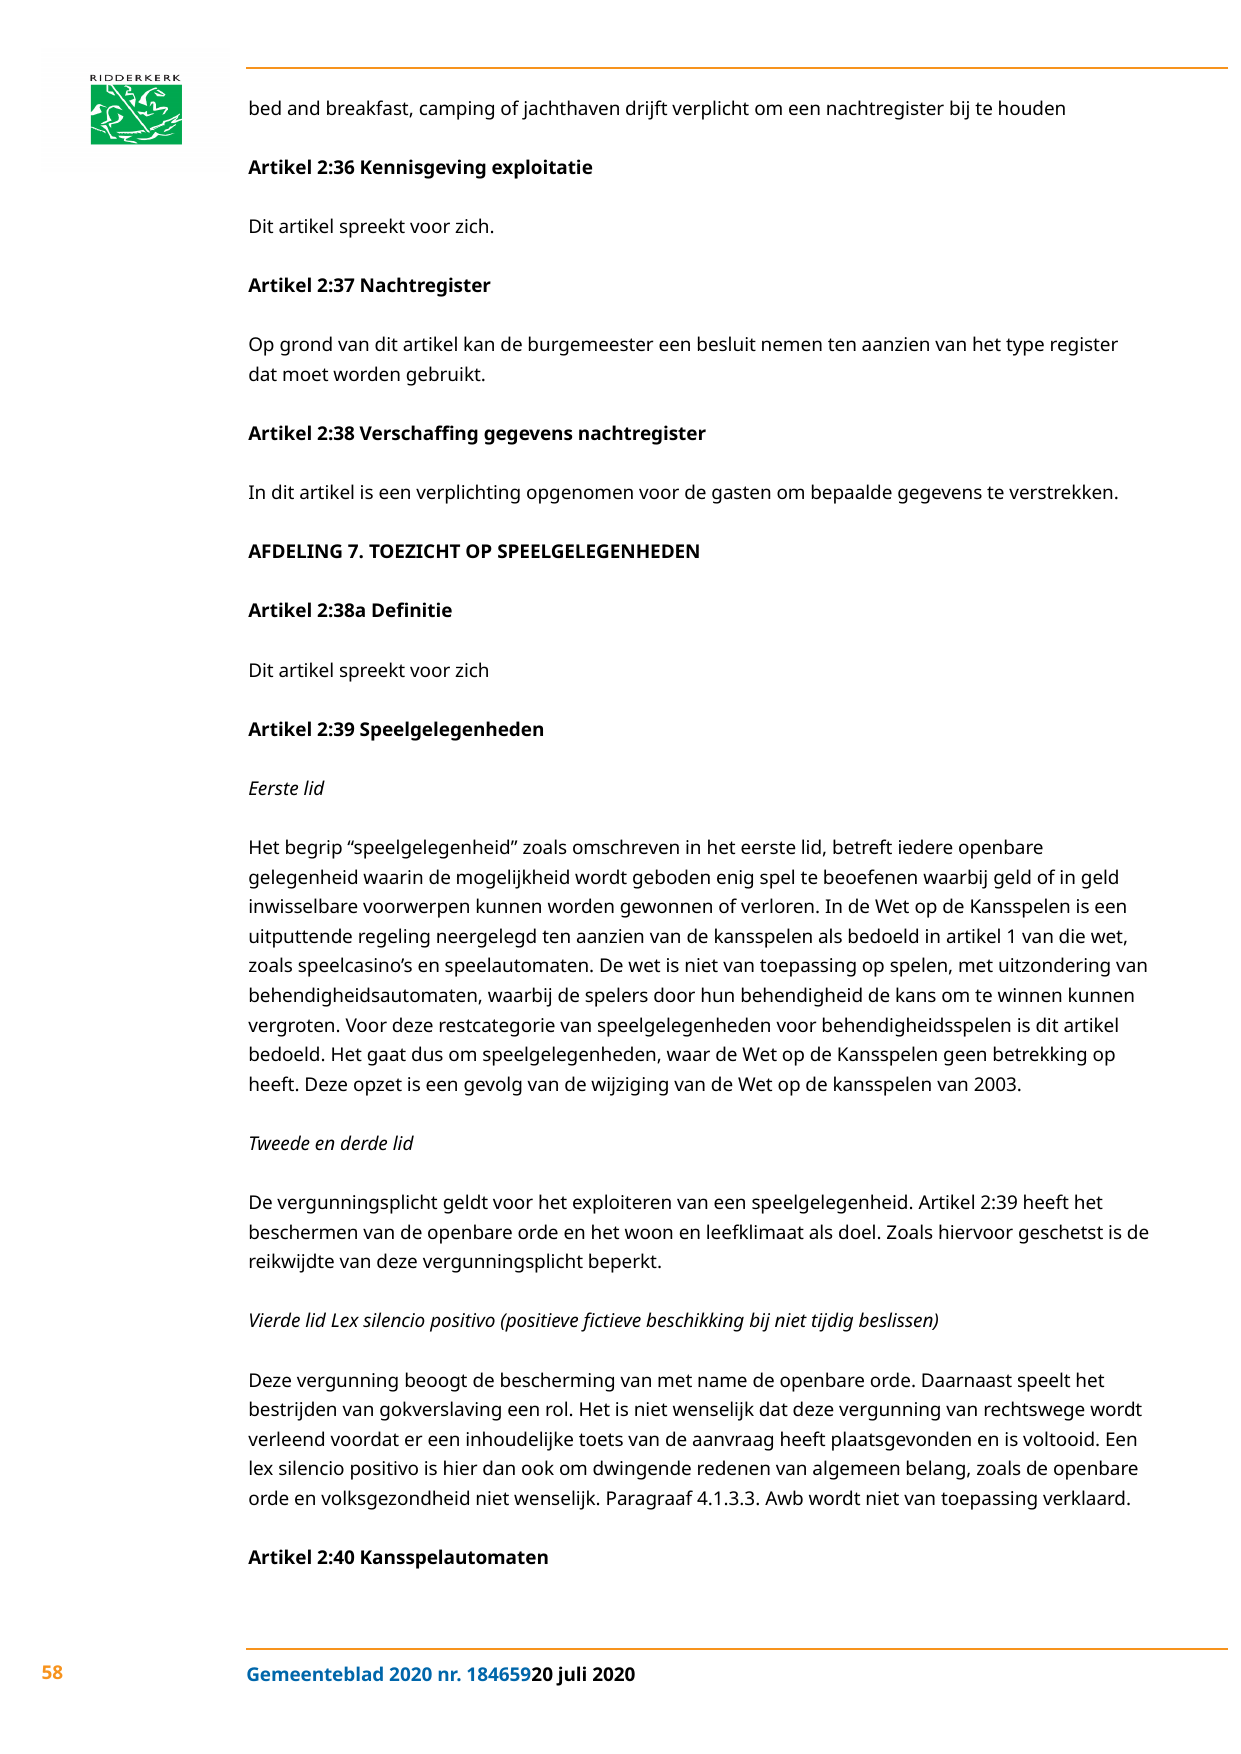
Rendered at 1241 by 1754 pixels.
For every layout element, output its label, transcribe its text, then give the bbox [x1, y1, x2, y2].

text Artikel 2:36 Kennisgeving exploitatie [248, 154, 1152, 180]
text Dit artikel spreekt voor zich [248, 657, 1152, 683]
text Artikel 2:39 Speelgelegenheden [248, 716, 1152, 742]
text Artikel 2:37 Nachtregister [248, 272, 1152, 298]
text bed and breakfast, camping of jachthaven drijft verplicht om een nachtregister bij te houden [248, 95, 1152, 121]
text Artikel 2:38 Verschaffing gegevens nachtregister [248, 420, 1152, 446]
text Tweede en derde lid [248, 1130, 1152, 1156]
text Eerste lid [248, 775, 1152, 801]
text Vierde lid Lex silencio positivo (positieve fictieve beschikking bij niet tijdig beslissen) [248, 1308, 1152, 1333]
text De vergunningsplicht geldt voor het exploiteren van een speelgelegenheid. Artikel 2:39 heeft het beschermen van de openbare orde en het woon en leefklimaat als doel. Zoals hiervoor geschetst is de reikwijdte van deze vergunningsplicht beperkt. [248, 1189, 1152, 1274]
text AFDELING 7. TOEZICHT OP SPEELGELEGENHEDEN [248, 538, 1152, 564]
text In dit artikel is een verplichting opgenomen voor de gasten om bepaalde gegevens te verstrekken. [248, 479, 1152, 505]
text Artikel 2:38a Definitie [248, 598, 1152, 623]
text Het begrip “speelgelegenheid” zoals omschreven in het eerste lid, betreft iedere openbare gelegenheid waarin de mogelijkheid wordt geboden enig spel te beoefenen waarbij geld of in geld inwisselbare voorwerpen kunnen worden gewonnen of verloren. In de Wet op de Kansspelen is een uitputtende regeling neergelegd ten aanzien van de kansspelen als bedoeld in artikel 1 van die wet, zoals speelcasino’s en speelautomaten. De wet is niet van toepassing op spelen, met uitzondering van behendigheidsautomaten, waarbij de spelers door hun behendigheid de kans om te winnen kunnen vergroten. Voor deze restcategorie van speelgelegenheden voor behendigheidsspelen is dit artikel bedoeld. Het gaat dus om speelgelegenheden, waar de Wet op de Kansspelen geen betrekking op heeft. Deze opzet is een gevolg van de wijziging van de Wet op de kansspelen van 2003. [248, 834, 1152, 1097]
text Op grond van dit artikel kan de burgemeester een besluit nemen ten aanzien van het type register dat moet worden gebruikt. [248, 331, 1152, 387]
text Deze vergunning beoogt de bescherming van met name de openbare orde. Daarnaast speelt het bestrijden van gokverslaving een rol. Het is niet wenselijk dat deze vergunning van rechtswege wordt verleend voordat er een inhoudelijke toets van de aanvraag heeft plaatsgevonden en is voltooid. Een lex silencio positivo is hier dan ook om dwingende redenen van algemeen belang, zoals de openbare orde en volksgezondheid niet wenselijk. Paragraaf 4.1.3.3. Awb wordt niet van toepassing verklaard. [248, 1367, 1152, 1511]
text Dit artikel spreekt voor zich. [248, 213, 1152, 239]
picture [41, 47, 231, 172]
text Artikel 2:40 Kansspelautomaten [248, 1544, 1152, 1570]
